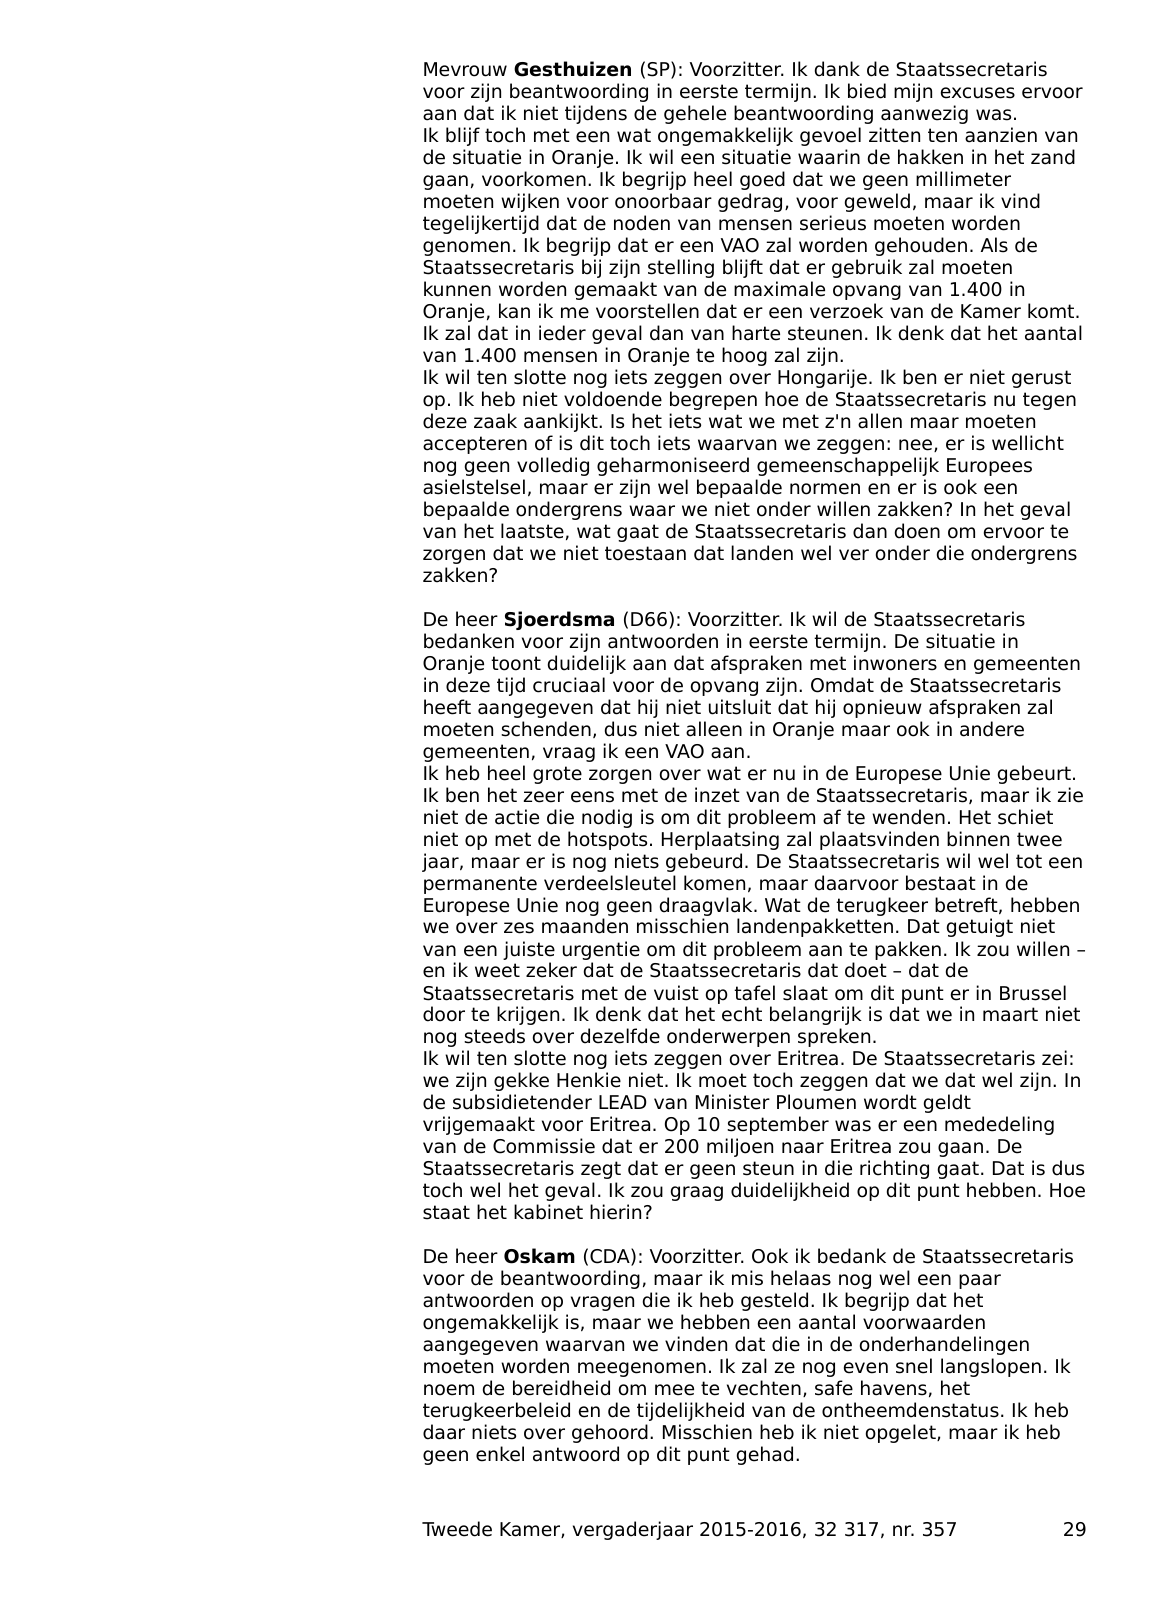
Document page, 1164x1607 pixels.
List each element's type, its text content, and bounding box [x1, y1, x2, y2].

text De heer Sjoerdsma (D66): Voorzitter. Ik wil de Staatssecretaris bedanken voor zijn antwoorden in eerste termijn. De situatie in Oranje toont duidelijk aan dat afspraken met inwoners en gemeenten in deze tijd cruciaal voor de opvang zijn. Omdat de Staatssecretaris heeft aangegeven dat hij niet uitsluit dat hij opnieuw afspraken zal moeten schenden, dus niet alleen in Oranje maar ook in andere gemeenten, vraag ik een VAO aan. [422, 609, 1087, 763]
text De heer Oskam (CDA): Voorzitter. Ook ik bedank de Staatssecretaris voor de beantwoording, maar ik mis helaas nog wel een paar antwoorden op vragen die ik heb gesteld. Ik begrijp dat het ongemakkelijk is, maar we hebben een aantal voorwaarden aangegeven waarvan we vinden dat die in de onderhandelingen moeten worden meegenomen. Ik zal ze nog even snel langslopen. Ik noem de bereidheid om mee te vechten, safe havens, het terugkeerbeleid en de tijdelijkheid van de ontheemdenstatus. Ik heb daar niets over gehoord. Misschien heb ik niet opgelet, maar ik heb geen enkel antwoord op dit punt gehad. [422, 1246, 1087, 1466]
text Ik heb heel grote zorgen over wat er nu in de Europese Unie gebeurt. Ik ben het zeer eens met de inzet van de Staatssecretaris, maar ik zie niet de actie die nodig is om dit probleem af te wenden. Het schiet niet op met de hotspots. Herplaatsing zal plaatsvinden binnen twee jaar, maar er is nog niets gebeurd. De Staatssecretaris wil wel tot een permanente verdeelsleutel komen, maar daarvoor bestaat in de Europese Unie nog geen draagvlak. Wat de terugkeer betreft, hebben we over zes maanden misschien landenpakketten. Dat getuigt niet van een juiste urgentie om dit probleem aan te pakken. Ik zou willen – en ik weet zeker dat de Staatssecretaris dat doet – dat de Staatssecretaris met de vuist op tafel slaat om dit punt er in Brussel door te krijgen. Ik denk dat het echt belangrijk is dat we in maart niet nog steeds over dezelfde onderwerpen spreken. [422, 763, 1087, 1048]
text Ik wil ten slotte nog iets zeggen over Hongarije. Ik ben er niet gerust op. Ik heb niet voldoende begrepen hoe de Staatssecretaris nu tegen deze zaak aankijkt. Is het iets wat we met z'n allen maar moeten accepteren of is dit toch iets waarvan we zeggen: nee, er is wellicht nog geen volledig geharmoniseerd gemeenschappelijk Europees asielstelsel, maar er zijn wel bepaalde normen en er is ook een bepaalde ondergrens waar we niet onder willen zakken? In het geval van het laatste, wat gaat de Staatssecretaris dan doen om ervoor te zorgen dat we niet toestaan dat landen wel ver onder die ondergrens zakken? [422, 367, 1087, 587]
text Ik blijf toch met een wat ongemakkelijk gevoel zitten ten aanzien van de situatie in Oranje. Ik wil een situatie waarin de hakken in het zand gaan, voorkomen. Ik begrijp heel goed dat we geen millimeter moeten wijken voor onoorbaar gedrag, voor geweld, maar ik vind tegelijkertijd dat de noden van mensen serieus moeten worden genomen. Ik begrijp dat er een VAO zal worden gehouden. Als de Staatssecretaris bij zijn stelling blijft dat er gebruik zal moeten kunnen worden gemaakt van de maximale opvang van 1.400 in Oranje, kan ik me voorstellen dat er een verzoek van de Kamer komt. Ik zal dat in ieder geval dan van harte steunen. Ik denk dat het aantal van 1.400 mensen in Oranje te hoog zal zijn. [422, 125, 1087, 367]
text Mevrouw Gesthuizen (SP): Voorzitter. Ik dank de Staatssecretaris voor zijn beantwoording in eerste termijn. Ik bied mijn excuses ervoor aan dat ik niet tijdens de gehele beantwoording aanwezig was. [422, 59, 1087, 125]
text Ik wil ten slotte nog iets zeggen over Eritrea. De Staatssecretaris zei: we zijn gekke Henkie niet. Ik moet toch zeggen dat we dat wel zijn. In de subsidietender LEAD van Minister Ploumen wordt geldt vrijgemaakt voor Eritrea. Op 10 september was er een mededeling van de Commissie dat er 200 miljoen naar Eritrea zou gaan. De Staatssecretaris zegt dat er geen steun in die richting gaat. Dat is dus toch wel het geval. Ik zou graag duidelijkheid op dit punt hebben. Hoe staat het kabinet hierin? [422, 1048, 1087, 1224]
